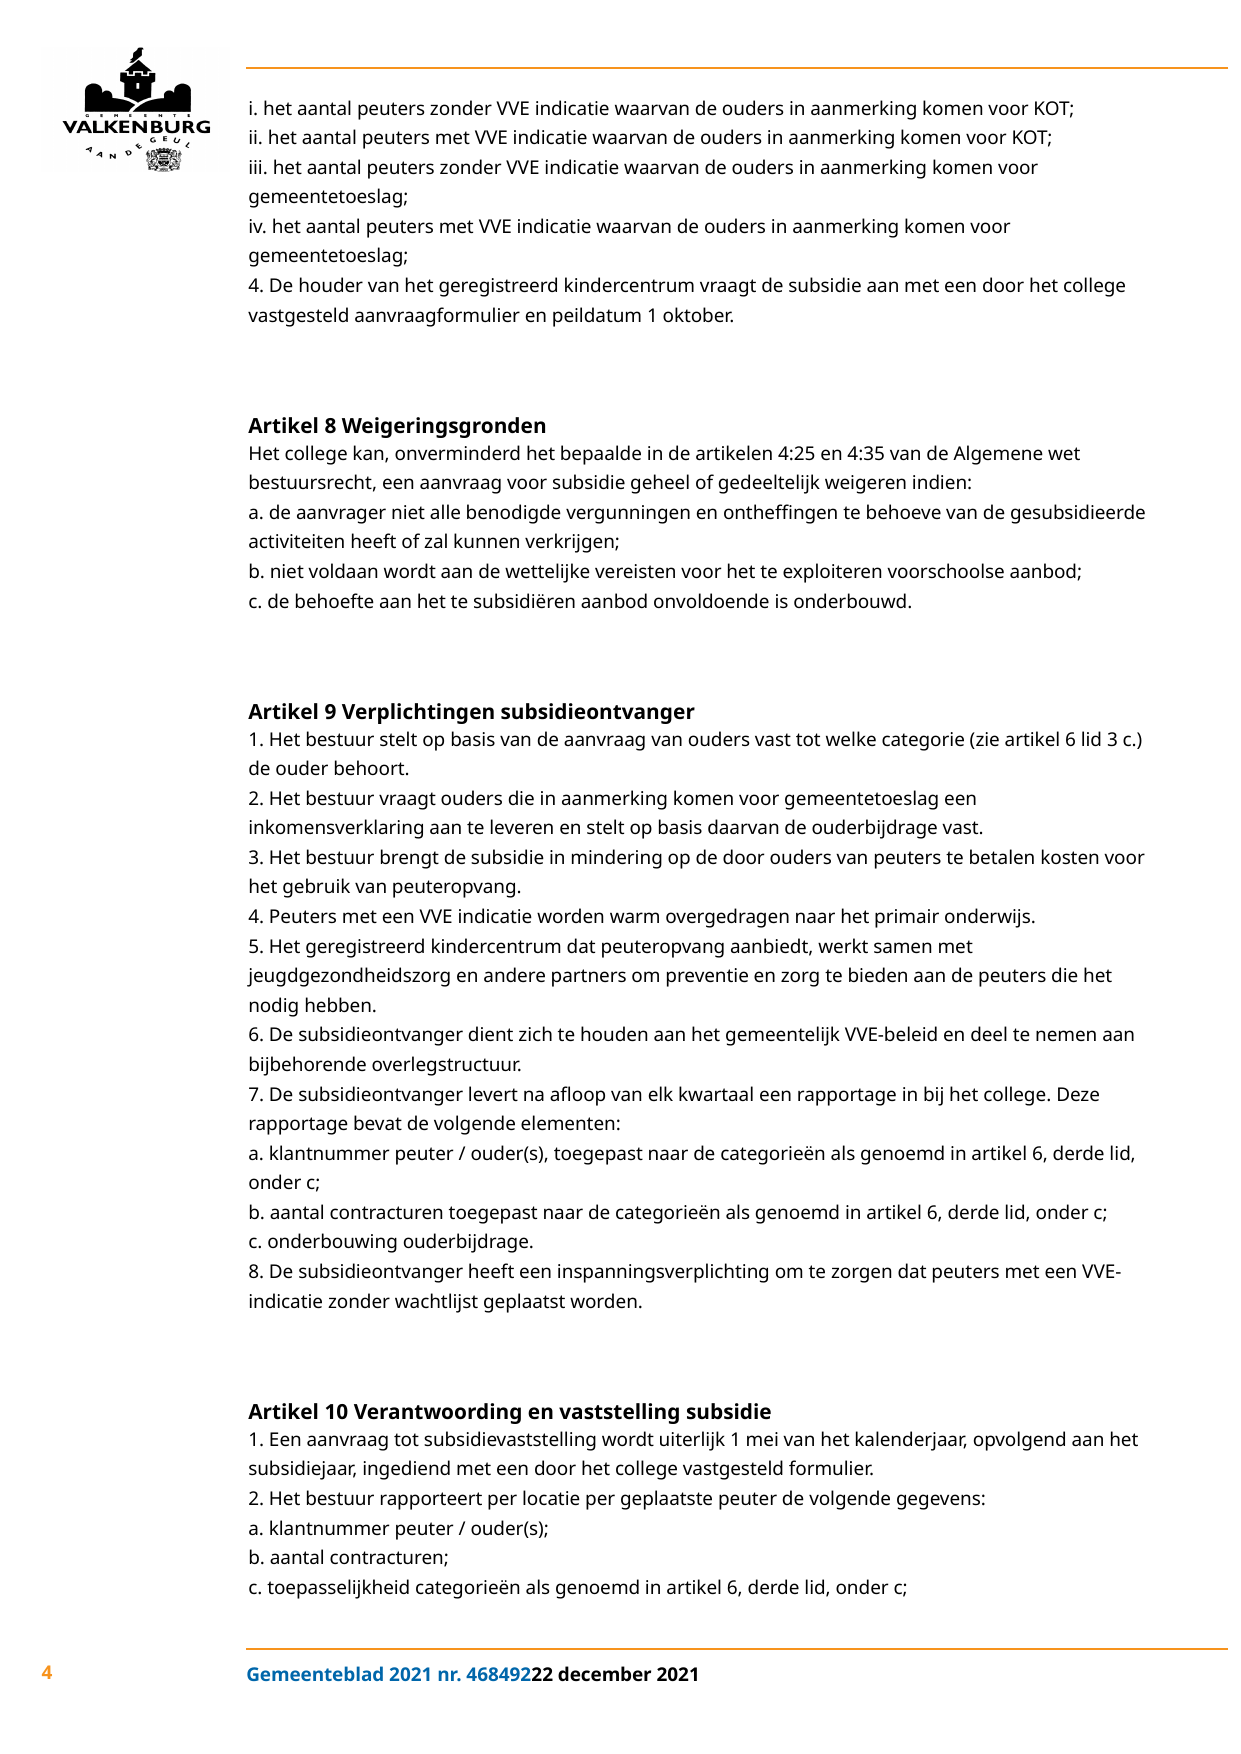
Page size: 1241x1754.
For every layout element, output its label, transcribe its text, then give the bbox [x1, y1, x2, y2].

text c. onderbouwing ouderbijdrage. [248, 1229, 1152, 1254]
text 6. De subsidieontvanger dient zich te houden aan het gemeentelijk VVE-beleid en deel te nemen aan bijbehorende overlegstructuur. [248, 1022, 1152, 1077]
text b. aantal contracturen toegepast naar de categorieën als genoemd in artikel 6, derde lid, onder c; [248, 1199, 1152, 1225]
text 1. Een aanvraag tot subsidievaststelling wordt uiterlijk 1 mei van het kalenderjaar, opvolgend aan het subsidiejaar, ingediend met een door het college vastgesteld formulier. [248, 1426, 1152, 1481]
text i. het aantal peuters zonder VVE indicatie waarvan de ouders in aanmerking komen voor KOT; [248, 95, 1152, 121]
text iv. het aantal peuters met VVE indicatie waarvan de ouders in aanmerking komen voor gemeentetoeslag; [248, 213, 1152, 268]
text c. de behoefte aan het te subsidiëren aanbod onvoldoende is onderbouwd. [248, 588, 1152, 613]
text 4. De houder van het geregistreerd kindercentrum vraagt de subsidie aan met een door het college vastgesteld aanvraagformulier en peildatum 1 oktober. [248, 272, 1152, 328]
text 4. Peuters met een VVE indicatie worden warm overgedragen naar het primair onderwijs. [248, 903, 1152, 929]
text ii. het aantal peuters met VVE indicatie waarvan de ouders in aanmerking komen voor KOT; [248, 124, 1152, 150]
text a. klantnummer peuter / ouder(s), toegepast naar de categorieën als genoemd in artikel 6, derde lid, onder c; [248, 1140, 1152, 1195]
text b. niet voldaan wordt aan de wettelijke vereisten voor het te exploiteren voorschoolse aanbod; [248, 558, 1152, 584]
text 7. De subsidieontvanger levert na afloop van elk kwartaal een rapportage in bij het college. Deze rapportage bevat de volgende elementen: [248, 1081, 1152, 1136]
text 1. Het bestuur stelt op basis van de aanvraag van ouders vast tot welke categorie (zie artikel 6 lid 3 c.) de ouder behoort. [248, 726, 1152, 781]
text 8. De subsidieontvanger heeft een inspanningsverplichting om te zorgen dat peuters met een VVE-indicatie zonder wachtlijst geplaatst worden. [248, 1258, 1152, 1314]
text a. de aanvrager niet alle benodigde vergunningen en ontheffingen te behoeve van de gesubsidieerde activiteiten heeft of zal kunnen verkrijgen; [248, 499, 1152, 554]
text 5. Het geregistreerd kindercentrum dat peuteropvang aanbiedt, werkt samen met jeugdgezondheidszorg en andere partners om preventie en zorg te bieden aan de peuters die het nodig hebben. [248, 933, 1152, 1018]
text Het college kan, onverminderd het bepaalde in de artikelen 4:25 en 4:35 van de Algemene wet bestuursrecht, een aanvraag voor subsidie geheel of gedeeltelijk weigeren indien: [248, 440, 1152, 495]
text Artikel 10 Verantwoording en vaststelling subsidie [248, 1397, 1152, 1426]
text iii. het aantal peuters zonder VVE indicatie waarvan de ouders in aanmerking komen voor gemeentetoeslag; [248, 154, 1152, 209]
text 3. Het bestuur brengt de subsidie in mindering op de door ouders van peuters te betalen kosten voor het gebruik van peuteropvang. [248, 844, 1152, 899]
text Artikel 9 Verplichtingen subsidieontvanger [248, 697, 1152, 726]
text c. toepasselijkheid categorieën als genoemd in artikel 6, derde lid, onder c; [248, 1574, 1152, 1599]
picture [41, 47, 231, 172]
text a. klantnummer peuter / ouder(s); [248, 1515, 1152, 1540]
text 2. Het bestuur vraagt ouders die in aanmerking komen voor gemeentetoeslag een inkomensverklaring aan te leveren en stelt op basis daarvan de ouderbijdrage vast. [248, 785, 1152, 840]
text Artikel 8 Weigeringsgronden [248, 411, 1152, 440]
text b. aantal contracturen; [248, 1544, 1152, 1570]
text 2. Het bestuur rapporteert per locatie per geplaatste peuter de volgende gegevens: [248, 1485, 1152, 1511]
